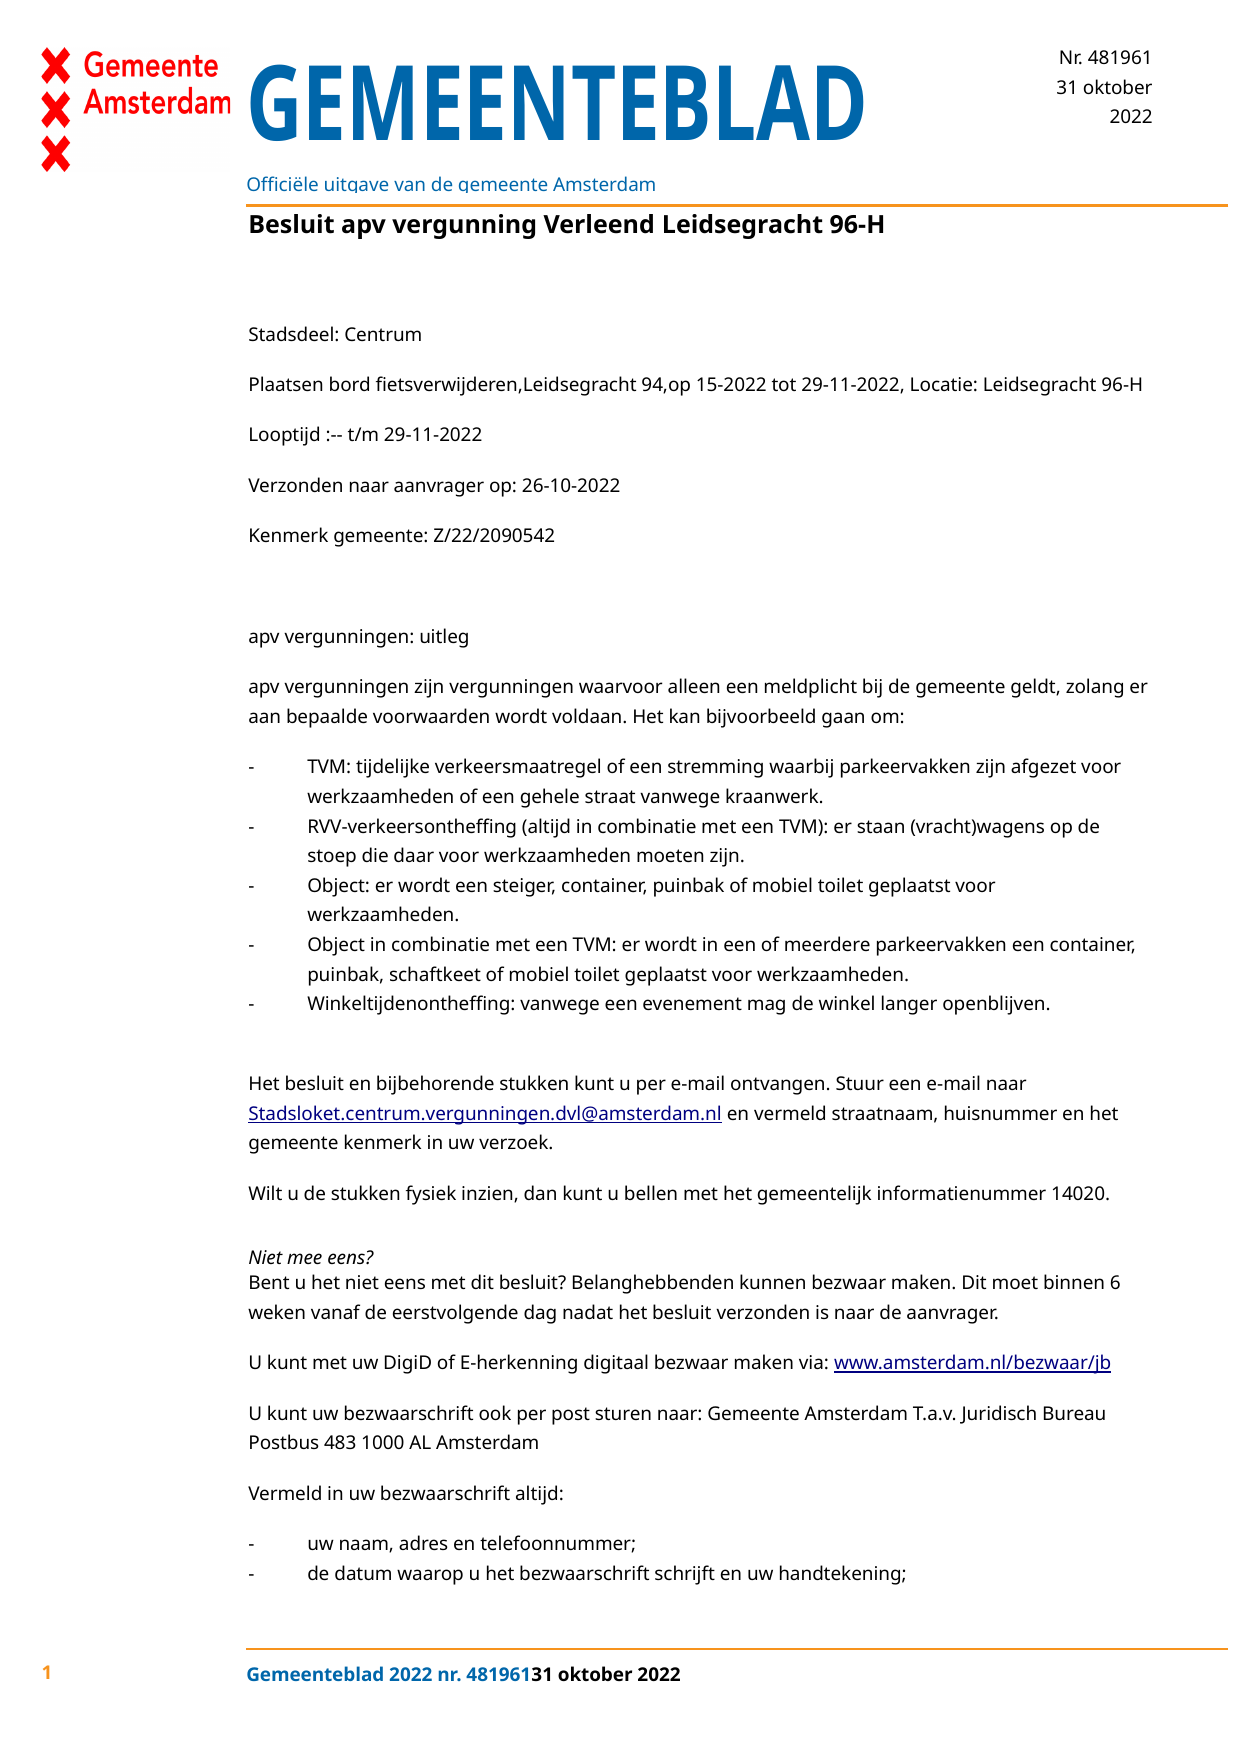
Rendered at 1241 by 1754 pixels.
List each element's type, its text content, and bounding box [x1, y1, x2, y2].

text U kunt met uw DigiD of E-herkenning digitaal bezwaar maken via: www.amsterdam.nl/bezwaar/jb [248, 1349, 1152, 1375]
list Winkeltijdenontheffing: vanwege een evenement mag de winkel langer openblijven. [248, 990, 1152, 1016]
list Object: er wordt een steiger, container, puinbak of mobiel toilet geplaatst voor werkzaamheden. [248, 872, 1152, 927]
list Object in combinatie met een TVM: er wordt in een of meerdere parkeervakken een container, puinbak, schaftkeet of mobiel toilet geplaatst voor werkzaamheden. [248, 931, 1152, 986]
text Bent u het niet eens met dit besluit? Belanghebbenden kunnen bezwaar maken. Dit moet binnen 6 weken vanaf de eerstvolgende dag nadat het besluit verzonden is naar de aanvrager. [248, 1269, 1152, 1325]
list RVV-verkeersontheffing (altijd in combinatie met een TVM): er staan (vracht)wagens op de stoep die daar voor werkzaamheden moeten zijn. [248, 813, 1152, 868]
list uw naam, adres en telefoonnummer; [248, 1530, 1152, 1556]
text Het besluit en bijbehorende stukken kunt u per e-mail ontvangen. Stuur een e-mail naar Stadsloket.centrum.vergunningen.dvl@amsterdam.nl en vermeld straatnaam, huisnummer en het gemeente kenmerk in uw verzoek. [248, 1070, 1152, 1155]
text Wilt u de stukken fysiek inzien, dan kunt u bellen met het gemeentelijk informatienummer 14020. [248, 1180, 1152, 1206]
text Kenmerk gemeente: Z/22/2090542 [248, 522, 1152, 548]
text Stadsdeel: Centrum [248, 321, 1152, 346]
picture [41, 47, 231, 172]
text Looptijd :-- t/m 29-11-2022 [248, 422, 1152, 447]
list de datum waarop u het bezwaarschrift schrijft en uw handtekening; [248, 1560, 1152, 1586]
text Niet mee eens? [248, 1244, 1152, 1269]
text apv vergunningen: uitleg [248, 623, 1152, 649]
text apv vergunningen zijn vergunningen waarvoor alleen een meldplicht bij de gemeente geldt, zolang er aan bepaalde voorwaarden wordt voldaan. Het kan bijvoorbeeld gaan om: [248, 674, 1152, 729]
text Vermeld in uw bezwaarschrift altijd: [248, 1480, 1152, 1506]
text Verzonden naar aanvrager op: 26-10-2022 [248, 472, 1152, 498]
text U kunt uw bezwaarschrift ook per post sturen naar: Gemeente Amsterdam T.a.v. Juridisch Bureau Postbus 483 1000 AL Amsterdam [248, 1400, 1152, 1455]
text Besluit apv vergunning Verleend Leidsegracht 96-H [248, 207, 1152, 241]
text Plaatsen bord fietsverwijderen,Leidsegracht 94,op 15-2022 tot 29-11-2022, Locatie: Leidsegracht 96-H [248, 371, 1152, 397]
list TVM: tijdelijke verkeersmaatregel of een stremming waarbij parkeervakken zijn afgezet voor werkzaamheden of een gehele straat vanwege kraanwerk. [248, 754, 1152, 809]
